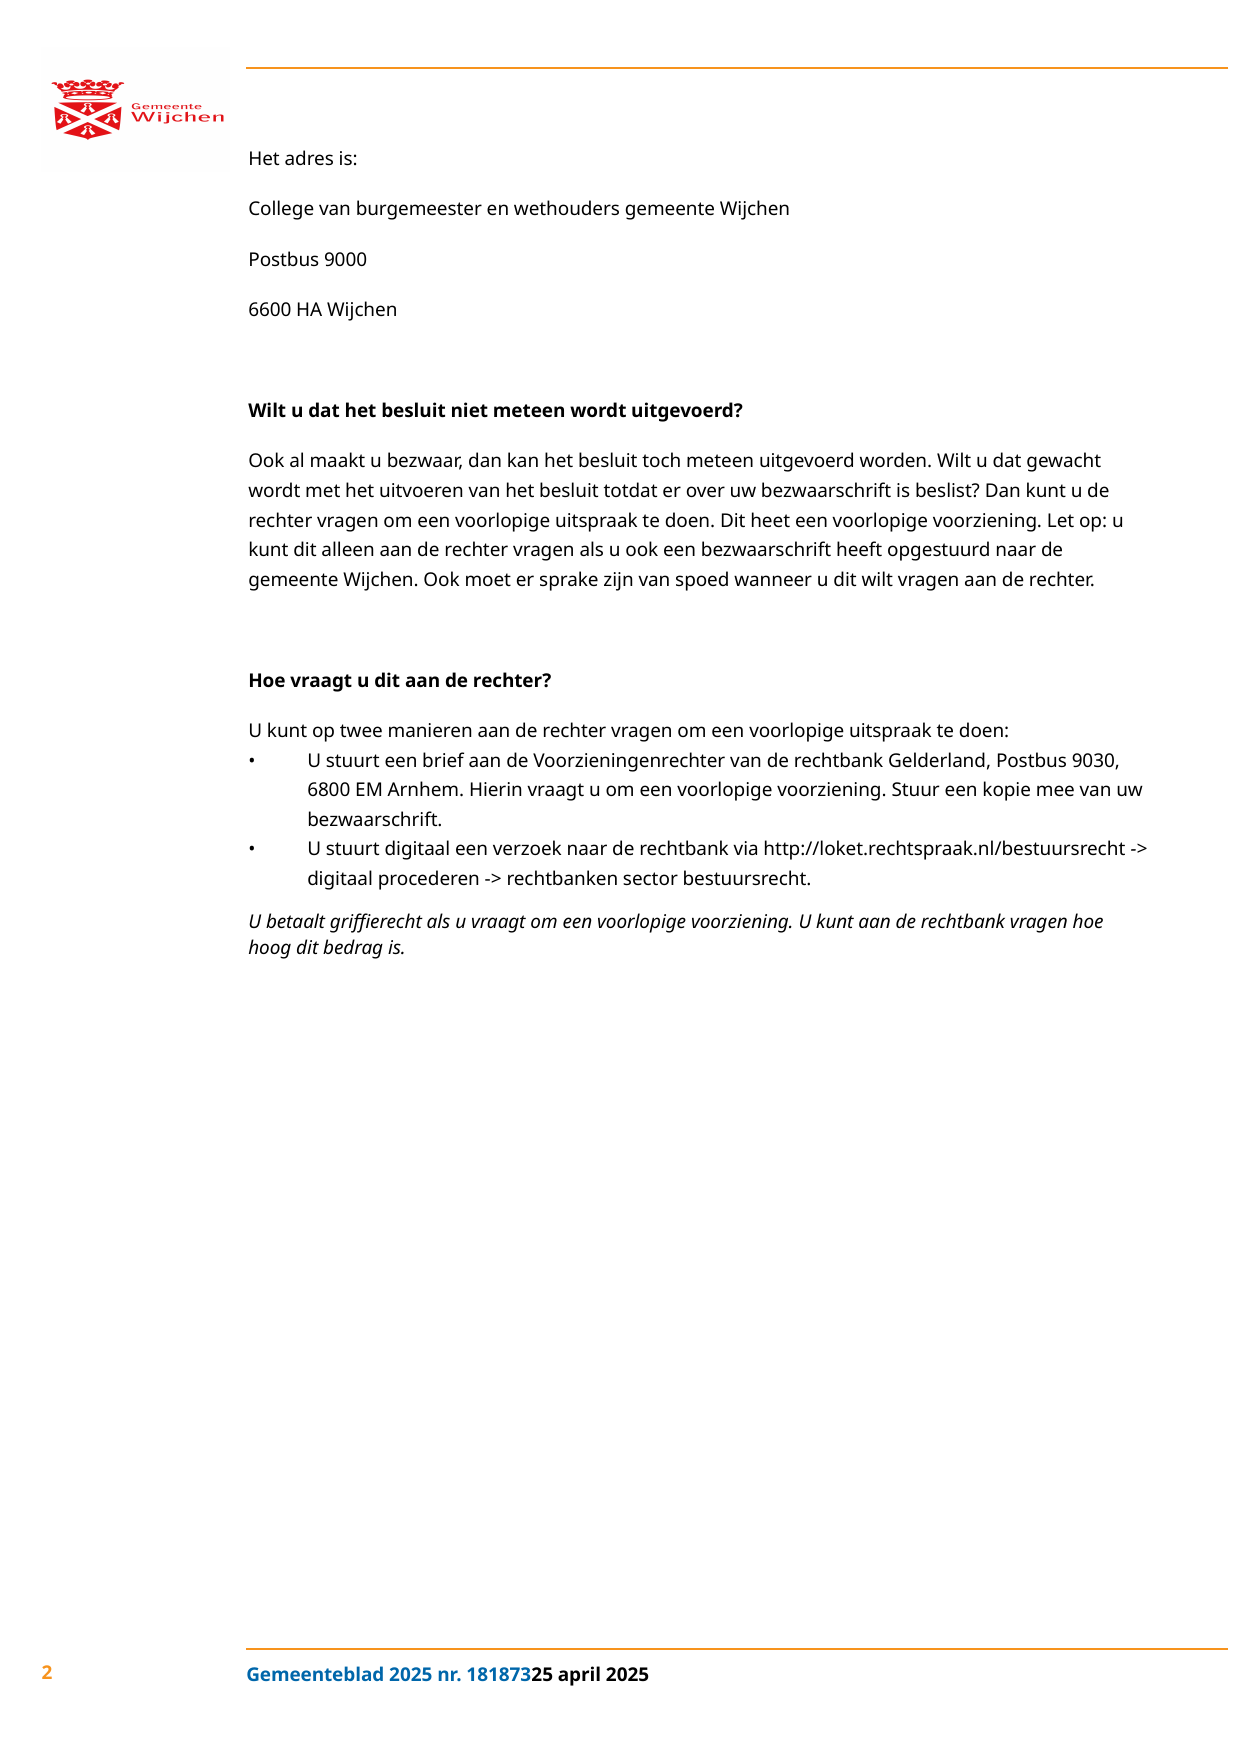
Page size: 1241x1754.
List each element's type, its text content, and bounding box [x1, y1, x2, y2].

text 6600 HA Wijchen [248, 296, 1152, 322]
text College van burgemeester en wethouders gemeente Wijchen [248, 196, 1152, 221]
text U betaalt griffierecht als u vraagt om een voorlopige voorziening. U kunt aan de rechtbank vragen hoe hoog dit bedrag is. [248, 908, 1152, 960]
text Hoe vraagt u dit aan de rechter? [248, 667, 1152, 693]
text Wilt u dat het besluit niet meteen wordt uitgevoerd? [248, 397, 1152, 423]
text Postbus 9000 [248, 246, 1152, 272]
text U kunt op twee manieren aan de rechter vragen om een voorlopige uitspraak te doen: [248, 717, 1152, 743]
list U stuurt een brief aan de Voorzieningenrechter van de rechtbank Gelderland, Postbus 9030, 6800 EM Arnhem. Hierin vraagt u om een voorlopige voorziening. Stuur een kopie mee van uw bezwaarschrift. [248, 747, 1152, 832]
text Het adres is: [248, 145, 1152, 171]
picture [41, 47, 231, 172]
list U stuurt digitaal een verzoek naar de rechtbank via http://loket.rechtspraak.nl/bestuursrecht -> digitaal procederen -> rechtbanken sector bestuursrecht. [248, 836, 1152, 891]
text Ook al maakt u bezwaar, dan kan het besluit toch meteen uitgevoerd worden. Wilt u dat gewacht wordt met het uitvoeren van het besluit totdat er over uw bezwaarschrift is beslist? Dan kunt u de rechter vragen om een voorlopige uitspraak te doen. Dit heet een voorlopige voorziening. Let op: u kunt dit alleen aan de rechter vragen als u ook een bezwaarschrift heeft opgestuurd naar de gemeente Wijchen. Ook moet er sprake zijn van spoed wanneer u dit wilt vragen aan de rechter. [248, 448, 1152, 592]
